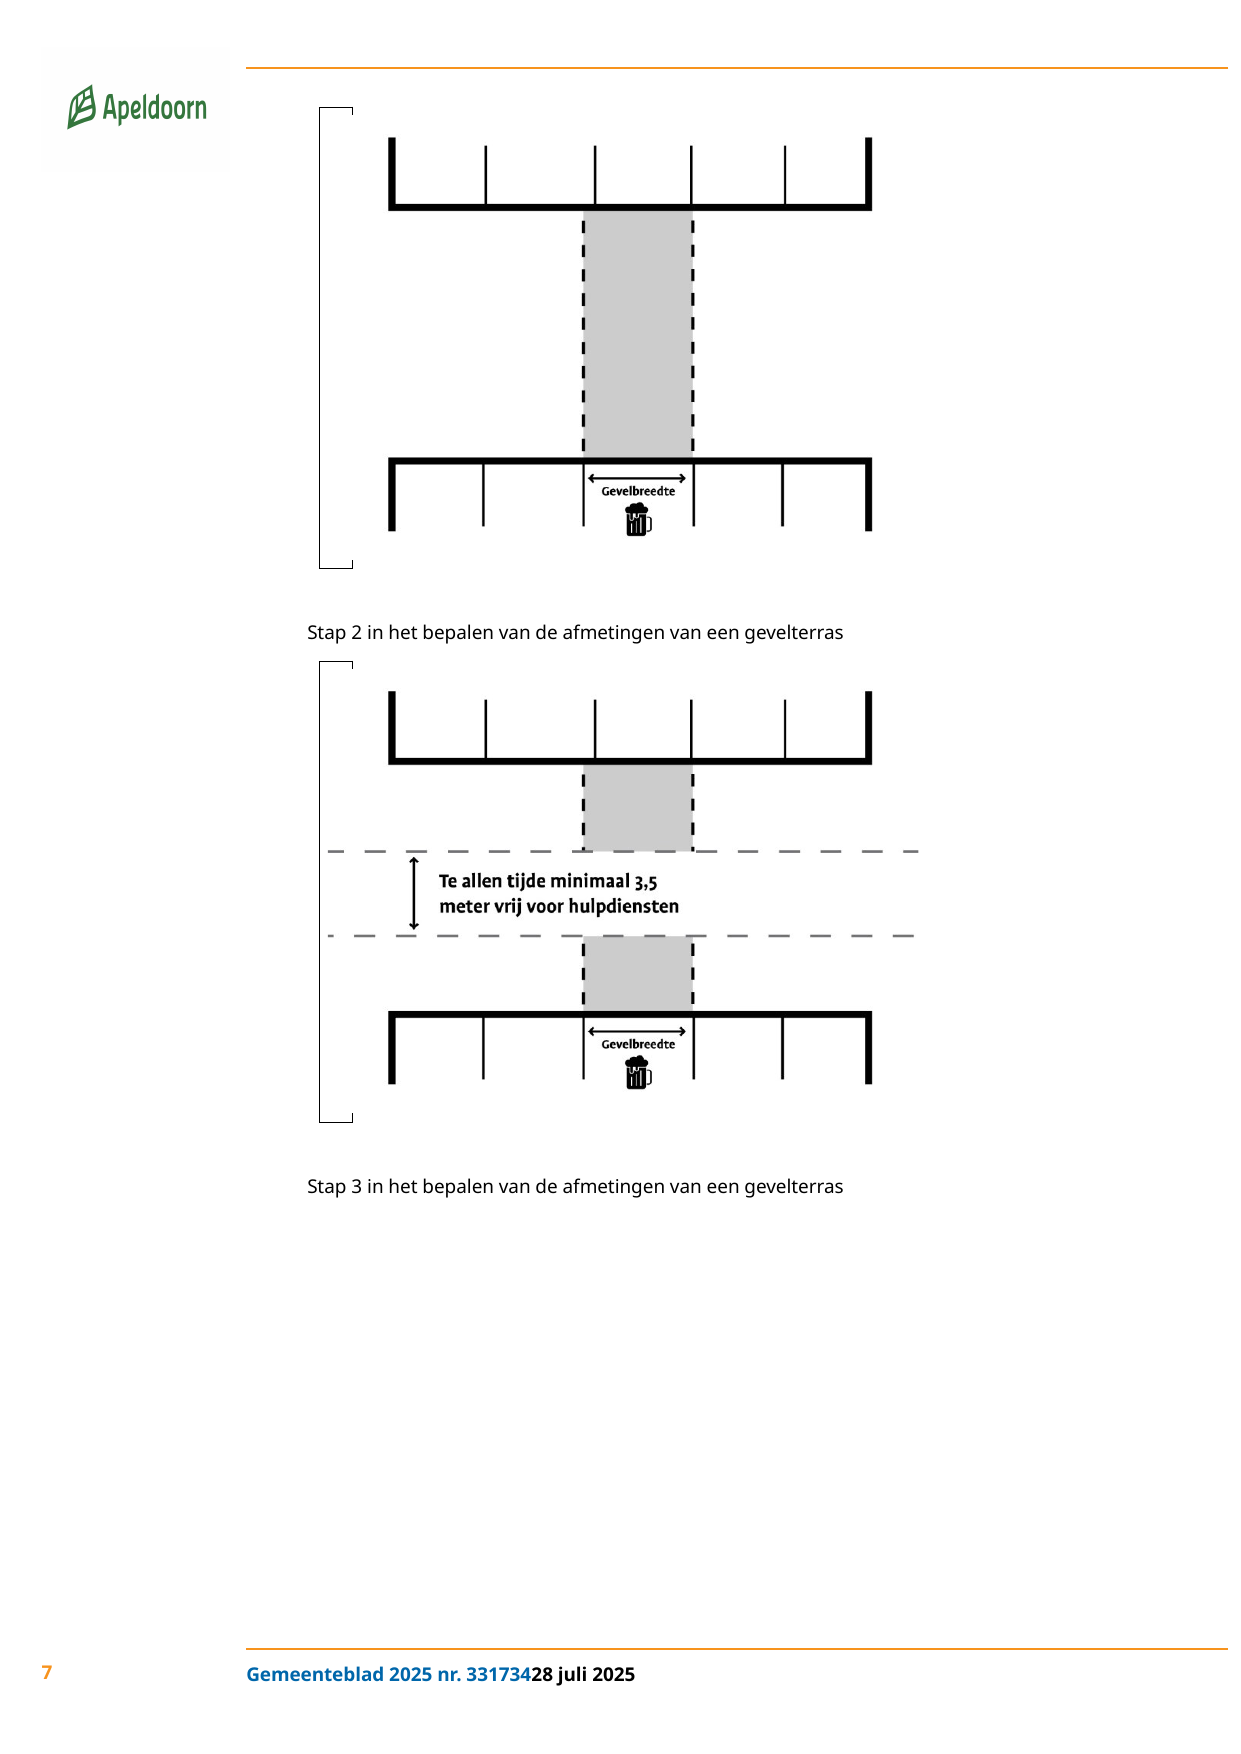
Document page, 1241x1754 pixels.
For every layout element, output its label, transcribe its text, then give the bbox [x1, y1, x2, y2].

list Stap 2 in het bepalen van de afmetingen van een gevelterras [248, 619, 1152, 645]
picture [41, 47, 231, 172]
picture [327, 115, 919, 560]
list Stap 3 in het bepalen van de afmetingen van een gevelterras [248, 1173, 1152, 1199]
picture [327, 669, 919, 1113]
